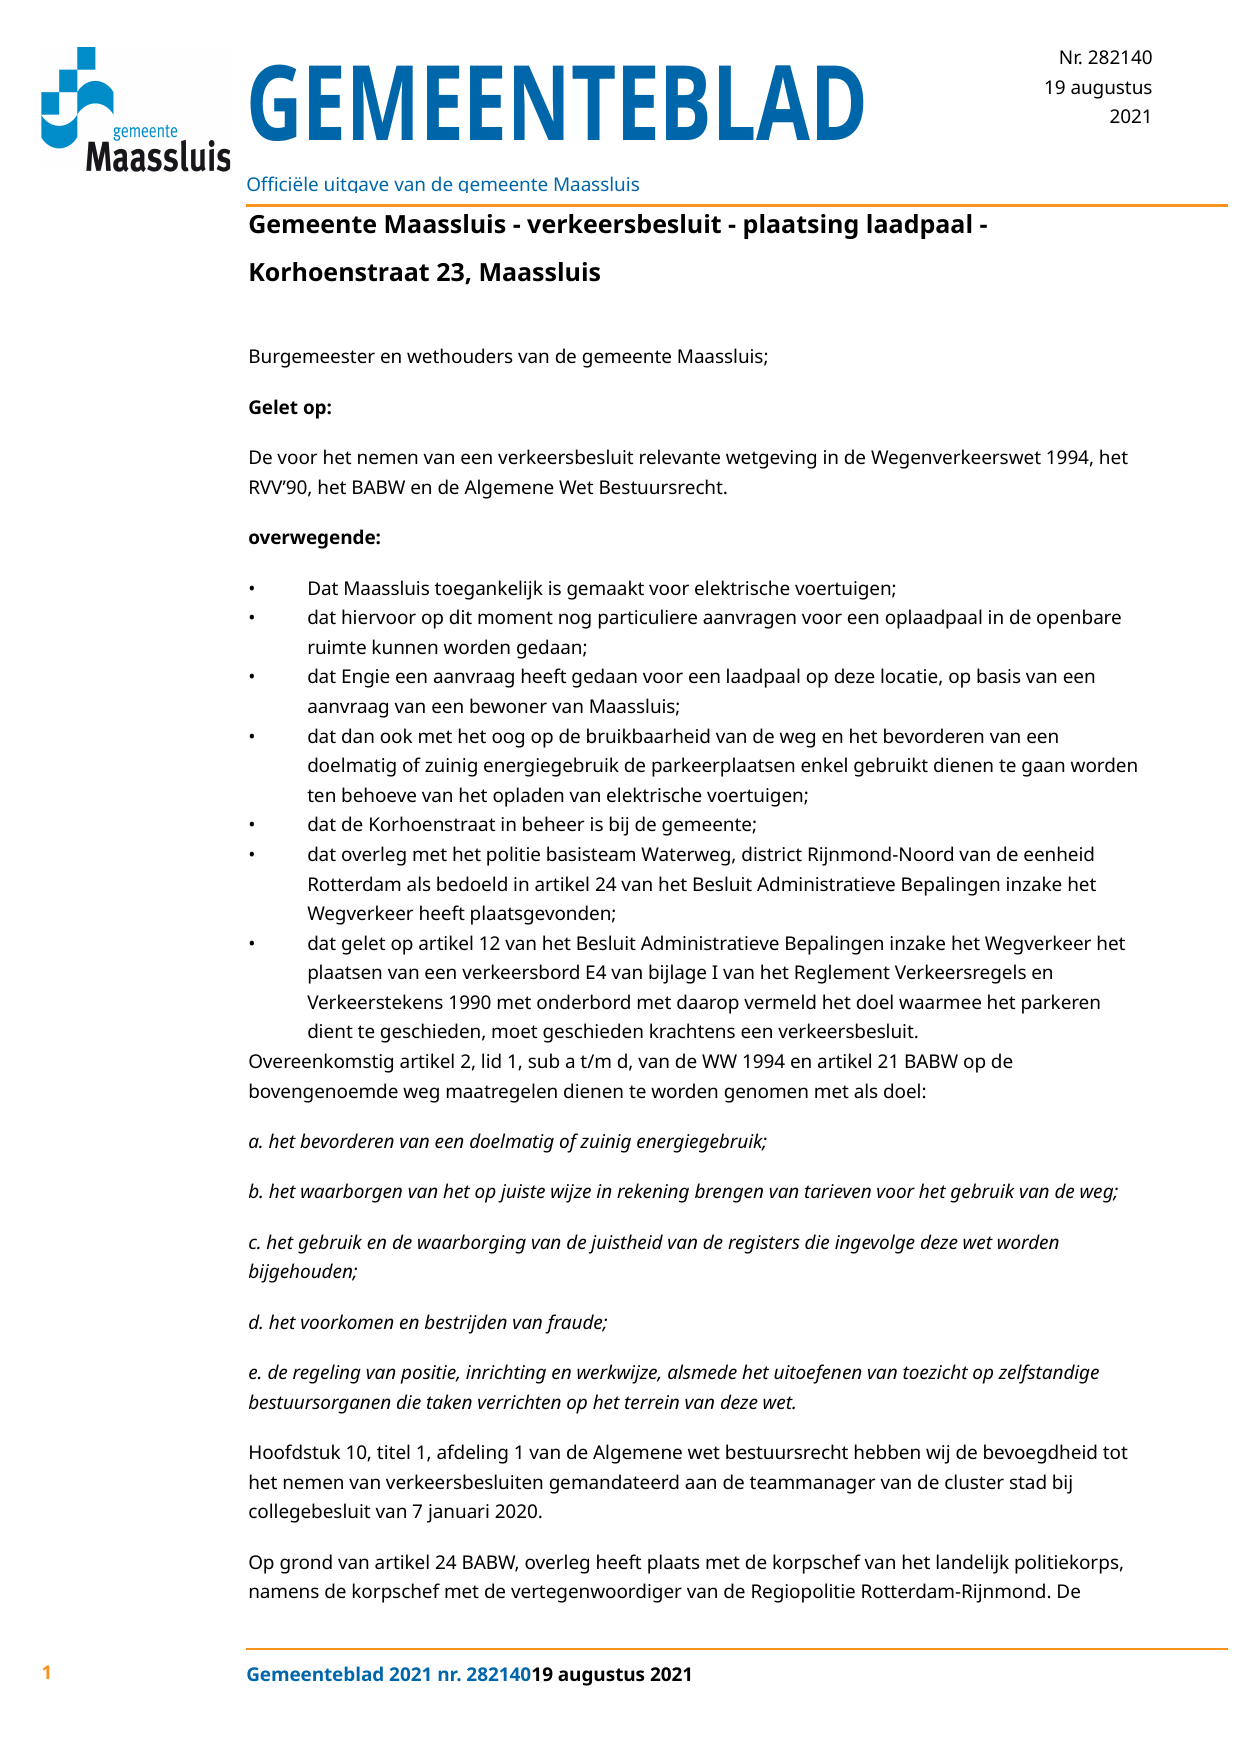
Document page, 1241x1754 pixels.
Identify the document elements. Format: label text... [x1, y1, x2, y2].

list dat gelet op artikel 12 van het Besluit Administratieve Bepalingen inzake het Wegverkeer het plaatsen van een verkeersbord E4 van bijlage I van het Reglement Verkeersregels en Verkeerstekens 1990 met onderbord met daarop vermeld het doel waarmee het parkeren dient te geschieden, moet geschieden krachtens een verkeersbesluit. [248, 930, 1152, 1044]
list dat overleg met het politie basisteam Waterweg, district Rijnmond-Noord van de eenheid Rotterdam als bedoeld in artikel 24 van het Besluit Administratieve Bepalingen inzake het Wegverkeer heeft plaatsgevonden; [248, 841, 1152, 926]
text Op grond van artikel 24 BABW, overleg heeft plaats met de korpschef van het landelijk politiekorps, namens de korpschef met de vertegenwoordiger van de Regiopolitie Rotterdam-Rijnmond. De [248, 1549, 1152, 1604]
text e. de regeling van positie, inrichting en werkwijze, alsmede het uitoefenen van toezicht op zelfstandige bestuursorganen die taken verrichten op het terrein van deze wet. [248, 1359, 1152, 1415]
text overwegende: [248, 524, 1152, 550]
list dat de Korhoenstraat in beheer is bij de gemeente; [248, 812, 1152, 837]
text a. het bevorderen van een doelmatig of zuinig energiegebruik; [248, 1128, 1152, 1154]
text Gemeente Maassluis - verkeersbesluit - plaatsing laadpaal - Korhoenstraat 23, Maassluis [248, 207, 1152, 288]
list dat Engie een aanvraag heeft gedaan voor een laadpaal op deze locatie, op basis van een aanvraag van een bewoner van Maassluis; [248, 664, 1152, 719]
text De voor het nemen van een verkeersbesluit relevante wetgeving in de Wegenverkeerswet 1994, het RVV’90, het BABW en de Algemene Wet Bestuursrecht. [248, 444, 1152, 500]
text Overeenkomstig artikel 2, lid 1, sub a t/m d, van de WW 1994 en artikel 21 BABW op de bovengenoemde weg maatregelen dienen te worden genomen met als doel: [248, 1048, 1152, 1103]
text Gelet op: [248, 394, 1152, 420]
text Hoofdstuk 10, titel 1, afdeling 1 van de Algemene wet bestuursrecht hebben wij de bevoegdheid tot het nemen van verkeersbesluiten gemandateerd aan de teammanager van de cluster stad bij collegebesluit van 7 januari 2020. [248, 1439, 1152, 1524]
list dat dan ook met het oog op de bruikbaarheid van de weg en het bevorderen van een doelmatig of zuinig energiegebruik de parkeerplaatsen enkel gebruikt dienen te gaan worden ten behoeve van het opladen van elektrische voertuigen; [248, 723, 1152, 808]
picture [41, 47, 231, 172]
text c. het gebruik en de waarborging van de juistheid van de registers die ingevolge deze wet worden bijgehouden; [248, 1229, 1152, 1284]
text Burgemeester en wethouders van de gemeente Maassluis; [248, 344, 1152, 369]
text d. het voorkomen en bestrijden van fraude; [248, 1309, 1152, 1335]
list Dat Maassluis toegankelijk is gemaakt voor elektrische voertuigen; [248, 575, 1152, 601]
list dat hiervoor op dit moment nog particuliere aanvragen voor een oplaadpaal in de openbare ruimte kunnen worden gedaan; [248, 604, 1152, 660]
text b. het waarborgen van het op juiste wijze in rekening brengen van tarieven voor het gebruik van de weg; [248, 1179, 1152, 1204]
picture [41, 47, 77, 92]
